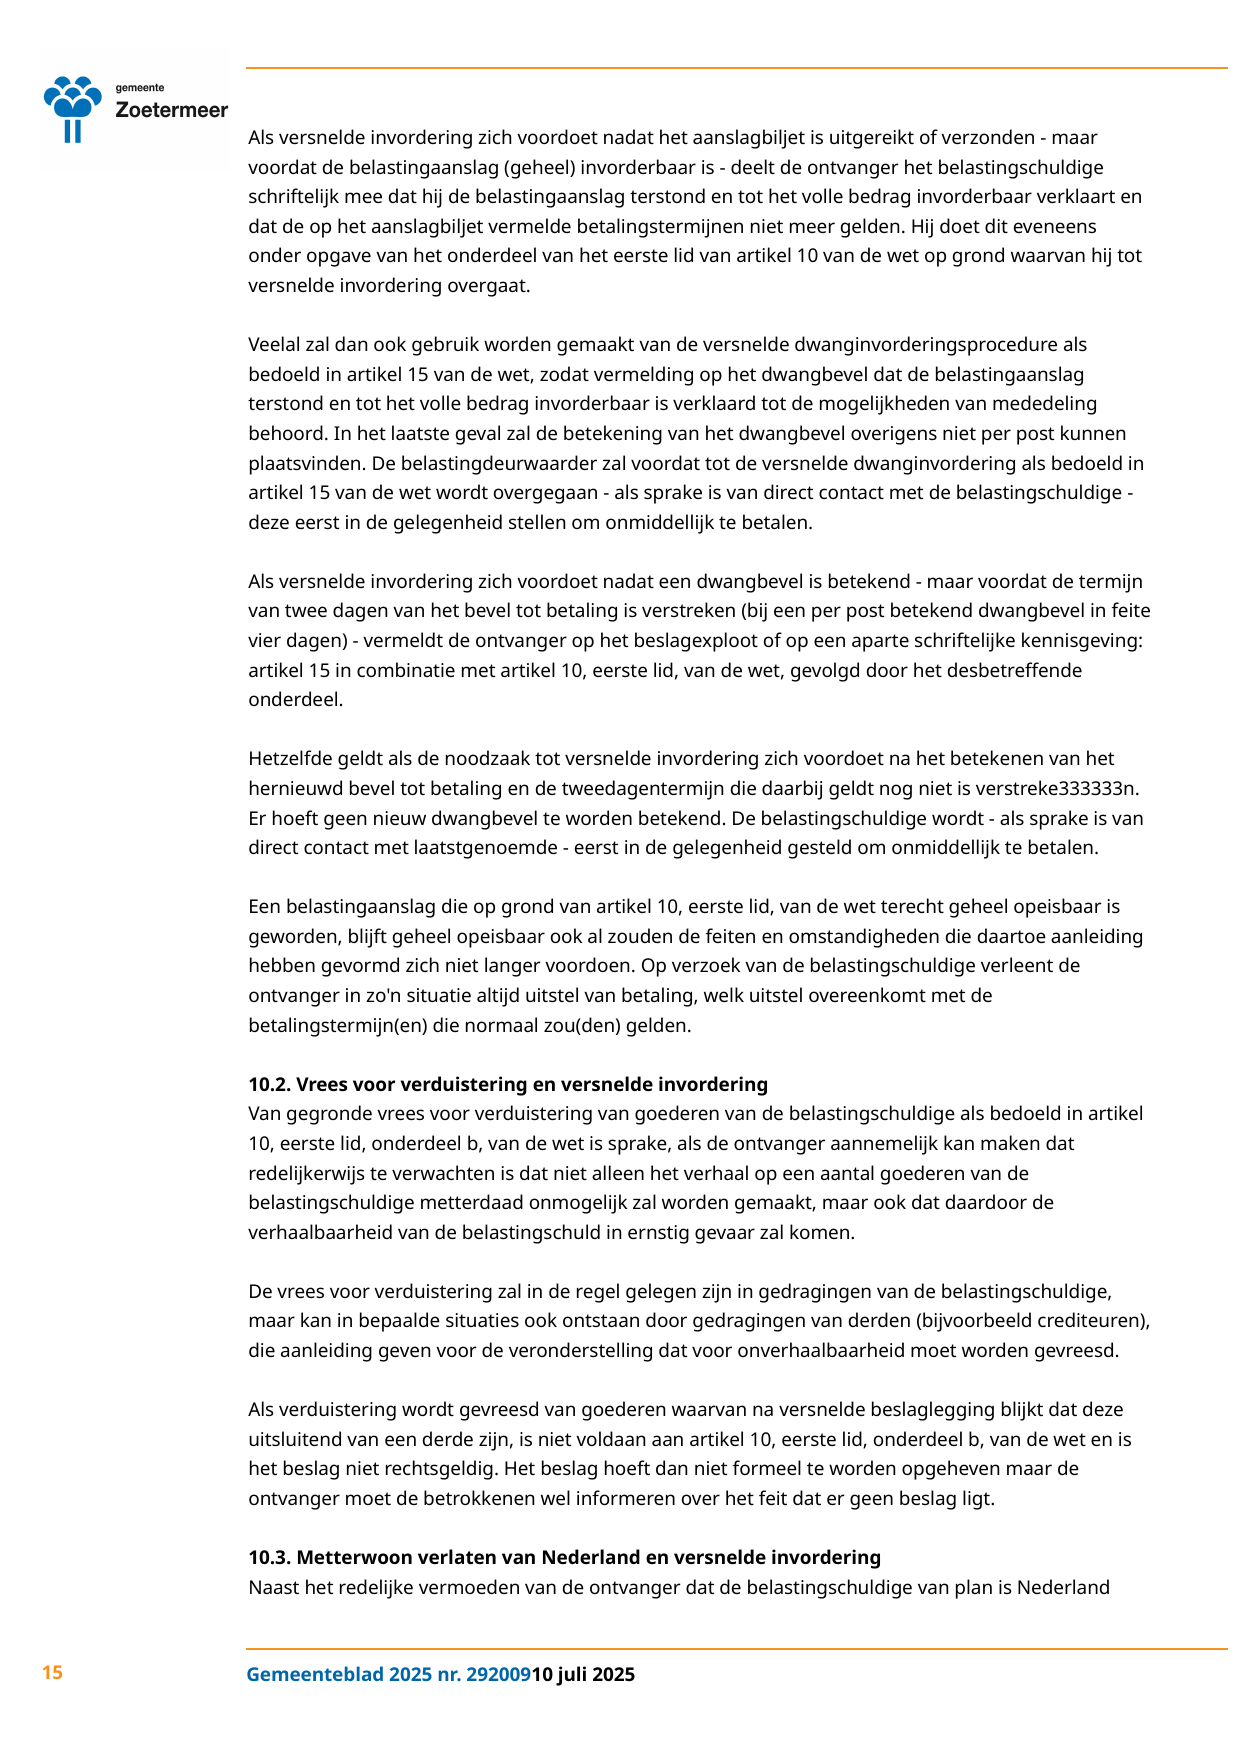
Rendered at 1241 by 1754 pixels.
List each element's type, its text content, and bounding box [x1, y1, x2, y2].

text Hetzelfde geldt als de noodzaak tot versnelde invordering zich voordoet na het betekenen van het hernieuwd bevel tot betaling en de tweedagentermijn die daarbij geldt nog niet is verstreke333333n. Er hoeft geen nieuw dwangbevel te worden betekend. De belastingschuldige wordt - als sprake is van direct contact met laatstgenoemde - eerst in de gelegenheid gesteld om onmiddellijk te betalen. [248, 746, 1152, 860]
text 10.3. Metterwoon verlaten van Nederland en versnelde invordering [248, 1544, 1152, 1570]
text Van gegronde vrees voor verduistering van goederen van de belastingschuldige als bedoeld in artikel 10, eerste lid, onderdeel b, van de wet is sprake, als de ontvanger aannemelijk kan maken dat redelijkerwijs te verwachten is dat niet alleen het verhaal op een aantal goederen van de belastingschuldige metterdaad onmogelijk zal worden gemaakt, maar ook dat daardoor de verhaalbaarheid van de belastingschuld in ernstig gevaar zal komen. [248, 1101, 1152, 1245]
text Als versnelde invordering zich voordoet nadat het aanslagbiljet is uitgereikt of verzonden - maar voordat de belastingaanslag (geheel) invorderbaar is - deelt de ontvanger het belastingschuldige schriftelijk mee dat hij de belastingaanslag terstond en tot het volle bedrag invorderbaar verklaart en dat de op het aanslagbiljet vermelde betalingstermijnen niet meer gelden. Hij doet dit eveneens onder opgave van het onderdeel van het eerste lid van artikel 10 van de wet op grond waarvan hij tot versnelde invordering overgaat. [248, 124, 1152, 298]
text Een belastingaanslag die op grond van artikel 10, eerste lid, van de wet terecht geheel opeisbaar is geworden, blijft geheel opeisbaar ook al zouden de feiten en omstandigheden die daartoe aanleiding hebben gevormd zich niet langer voordoen. Op verzoek van de belastingschuldige verleent de ontvanger in zo'n situatie altijd uitstel van betaling, welk uitstel overeenkomt met de betalingstermijn(en) die normaal zou(den) gelden. [248, 893, 1152, 1038]
text Als versnelde invordering zich voordoet nadat een dwangbevel is betekend - maar voordat de termijn van twee dagen van het bevel tot betaling is verstreken (bij een per post betekend dwangbevel in feite vier dagen) - vermeldt de ontvanger op het beslagexploot of op een aparte schriftelijke kennisgeving: artikel 15 in combinatie met artikel 10, eerste lid, van de wet, gevolgd door het desbetreffende onderdeel. [248, 568, 1152, 712]
text 10.2. Vrees voor verduistering en versnelde invordering [248, 1071, 1152, 1097]
picture [41, 47, 231, 172]
text Naast het redelijke vermoeden van de ontvanger dat de belastingschuldige van plan is Nederland [248, 1574, 1152, 1600]
text Als verduistering wordt gevreesd van goederen waarvan na versnelde beslaglegging blijkt dat deze uitsluitend van een derde zijn, is niet voldaan aan artikel 10, eerste lid, onderdeel b, van de wet en is het beslag niet rechtsgeldig. Het beslag hoeft dan niet formeel te worden opgeheven maar de ontvanger moet de betrokkenen wel informeren over het feit dat er geen beslag ligt. [248, 1396, 1152, 1511]
text De vrees voor verduistering zal in de regel gelegen zijn in gedragingen van de belastingschuldige, maar kan in bepaalde situaties ook ontstaan door gedragingen van derden (bijvoorbeeld crediteuren), die aanleiding geven voor de veronderstelling dat voor onverhaalbaarheid moet worden gevreesd. [248, 1278, 1152, 1363]
text Veelal zal dan ook gebruik worden gemaakt van de versnelde dwanginvorderingsprocedure als bedoeld in artikel 15 van de wet, zodat vermelding op het dwangbevel dat de belastingaanslag terstond en tot het volle bedrag invorderbaar is verklaard tot de mogelijkheden van mededeling behoord. In het laatste geval zal de betekening van het dwangbevel overigens niet per post kunnen plaatsvinden. De belastingdeurwaarder zal voordat tot de versnelde dwanginvordering als bedoeld in artikel 15 van de wet wordt overgegaan - als sprake is van direct contact met de belastingschuldige - deze eerst in de gelegenheid stellen om onmiddellijk te betalen. [248, 331, 1152, 535]
